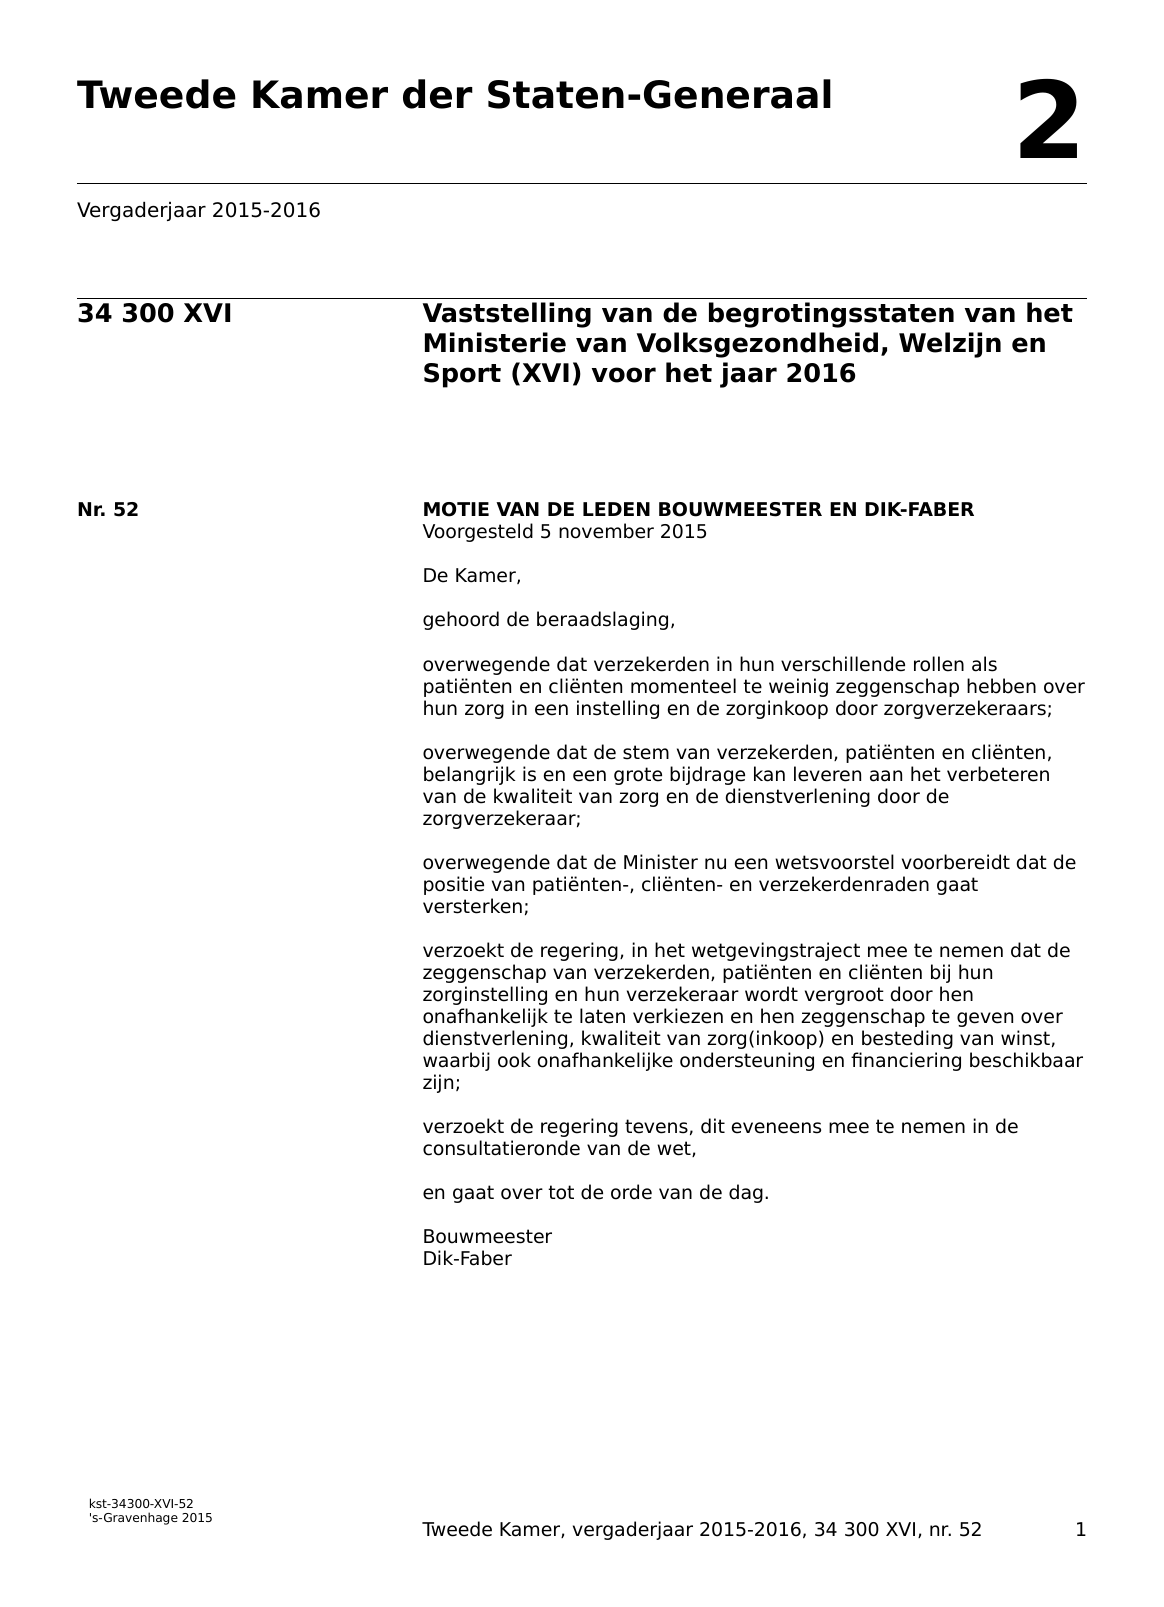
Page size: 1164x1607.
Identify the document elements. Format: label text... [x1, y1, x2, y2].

text en gaat over tot de orde van de dag. [422, 1182, 1087, 1204]
text Dik-Faber [422, 1248, 1087, 1270]
text kst-34300-XVI-52 [88, 1497, 323, 1511]
text gehoord de beraadslaging, [422, 609, 1087, 631]
text verzoekt de regering, in het wetgevingstraject mee te nemen dat de zeggenschap van verzekerden, patiënten en cliënten bij hun zorginstelling en hun verzekeraar wordt vergroot door hen onafhankelijk te laten verkiezen en hen zeggenschap te geven over dienstverlening, kwaliteit van zorg(inkoop) en besteding van winst, waarbij ook onafhankelijke ondersteuning en financiering beschikbaar zijn; [422, 940, 1087, 1094]
subtitle Nr. 52 MOTIE VAN DE LEDEN BOUWMEESTER EN DIK-FABER [77, 499, 1087, 521]
text overwegende dat verzekerden in hun verschillende rollen als patiënten en cliënten momenteel te weinig zeggenschap hebben over hun zorg in een instelling en de zorginkoop door zorgverzekeraars; [422, 653, 1087, 719]
table_header 2 [886, 59, 1087, 183]
text overwegende dat de Minister nu een wetsvoorstel voorbereidt dat de positie van patiënten-, cliënten- en verzekerdenraden gaat versterken; [422, 852, 1087, 918]
text 's-Gravenhage 2015 [88, 1511, 323, 1525]
text De Kamer, [422, 565, 1087, 587]
table_header Tweede Kamer der Staten-Generaal [77, 59, 886, 183]
text Bouwmeester [422, 1226, 1087, 1248]
table_cell Vergaderjaar 2015-2016 [77, 184, 1087, 298]
text verzoekt de regering tevens, dit eveneens mee te nemen in de consultatieronde van de wet, [422, 1116, 1087, 1160]
subtitle 34 300 XVI Vaststelling van de begrotingsstaten van het Ministerie van Volksgezondheid, Welzijn en Sport (XVI) voor het jaar 2016 [77, 299, 1087, 388]
text overwegende dat de stem van verzekerden, patiënten en cliënten, belangrijk is en een grote bijdrage kan leveren aan het verbeteren van de kwaliteit van zorg en de dienstverlening door de zorgverzekeraar; [422, 742, 1087, 829]
text Voorgesteld 5 november 2015 [422, 521, 1087, 543]
